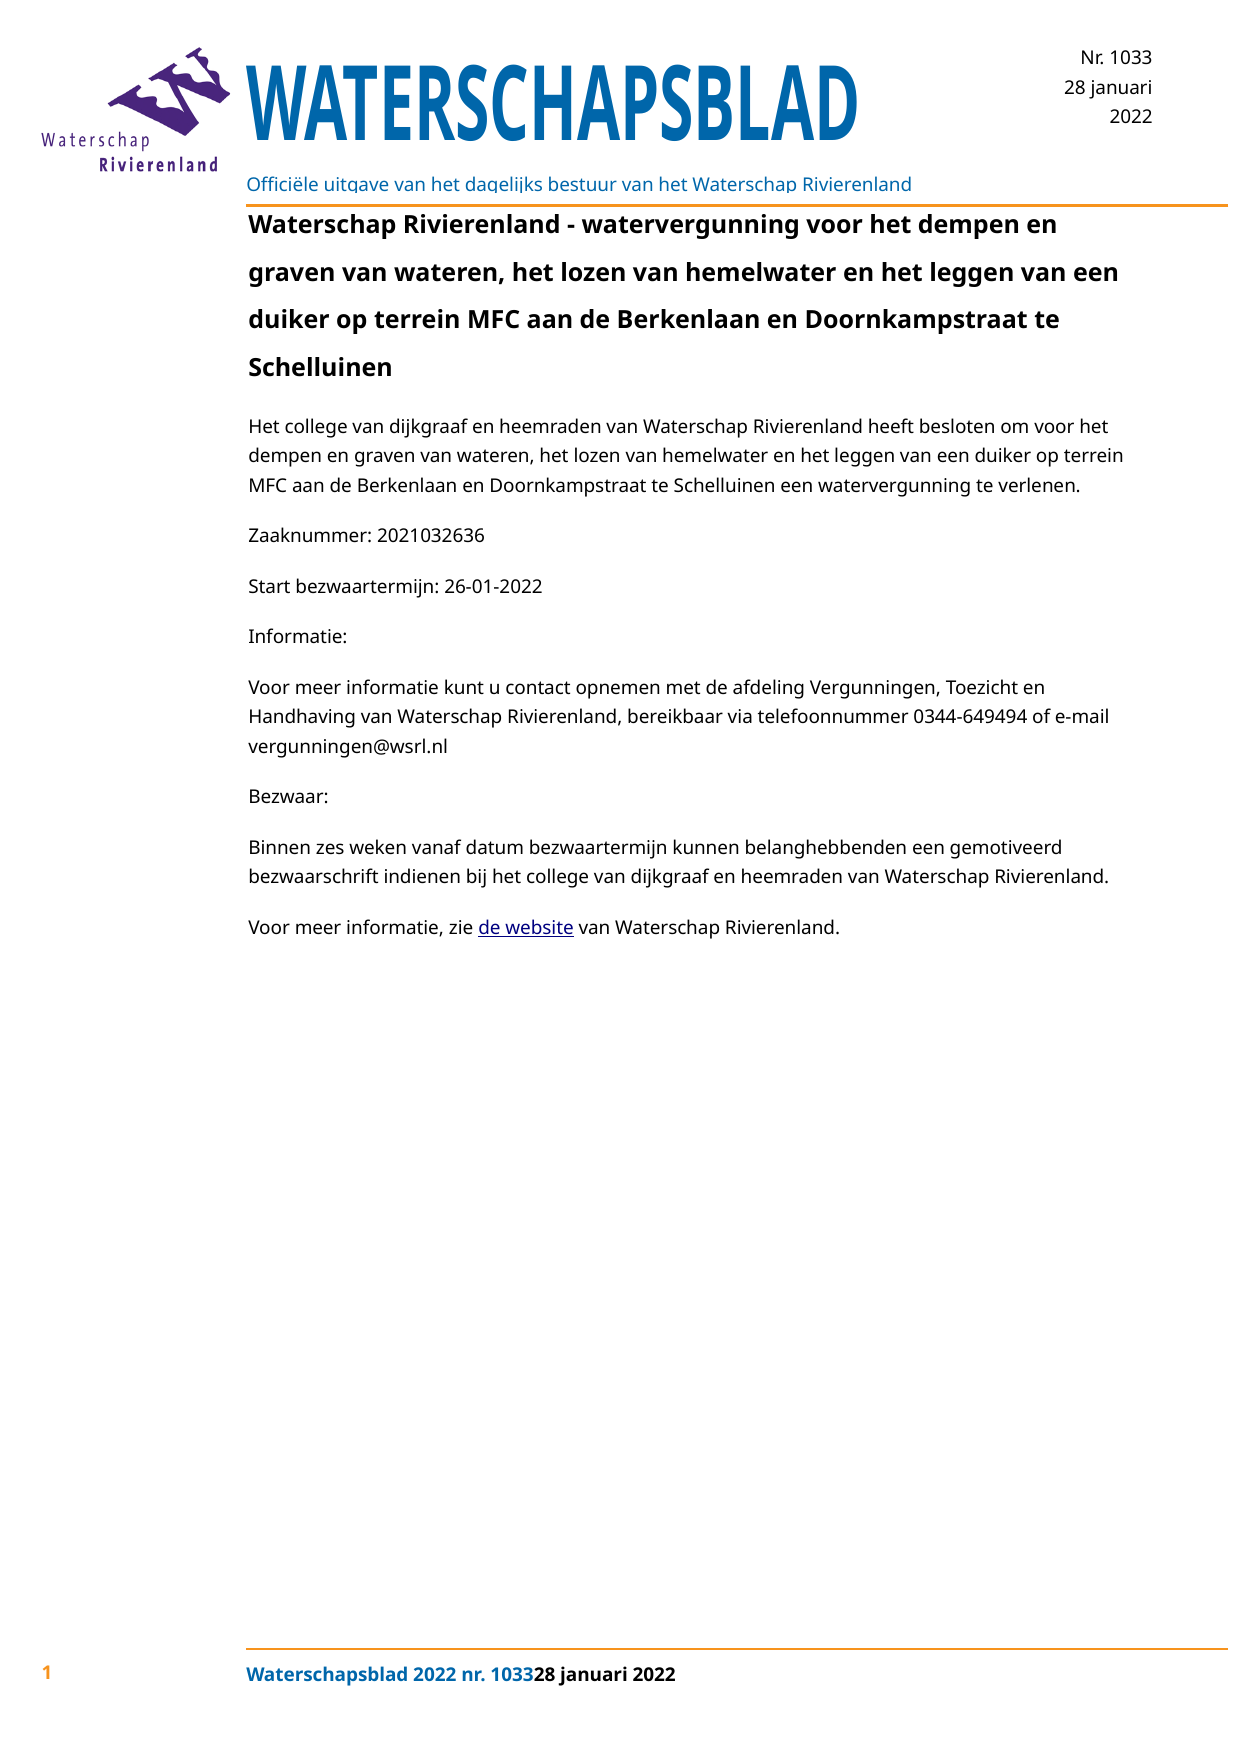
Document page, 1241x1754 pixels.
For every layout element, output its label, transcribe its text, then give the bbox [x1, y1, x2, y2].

text Zaaknummer: 2021032636 [248, 523, 1152, 548]
text Het college van dijkgraaf en heemraden van Waterschap Rivierenland heeft besloten om voor het dempen en graven van wateren, het lozen van hemelwater en het leggen van een duiker op terrein MFC aan de Berkenlaan en Doornkampstraat te Schelluinen een watervergunning te verlenen. [248, 413, 1152, 498]
text Voor meer informatie kunt u contact opnemen met de afdeling Vergunningen, Toezicht en Handhaving van Waterschap Rivierenland, bereikbaar via telefoonnummer 0344-649494 of e-mail vergunningen@wsrl.nl [248, 674, 1152, 759]
text Waterschap Rivierenland - watervergunning voor het dempen en graven van wateren, het lozen van hemelwater en het leggen van een duiker op terrein MFC aan de Berkenlaan en Doornkampstraat te Schelluinen [248, 207, 1152, 384]
picture [41, 47, 231, 172]
text Start bezwaartermijn: 26-01-2022 [248, 573, 1152, 599]
text Binnen zes weken vanaf datum bezwaartermijn kunnen belanghebbenden een gemotiveerd bezwaarschrift indienen bij het college van dijkgraaf en heemraden van Waterschap Rivierenland. [248, 834, 1152, 889]
text Informatie: [248, 623, 1152, 649]
text Voor meer informatie, zie de website van Waterschap Rivierenland. [248, 914, 1152, 940]
text Bezwaar: [248, 783, 1152, 809]
